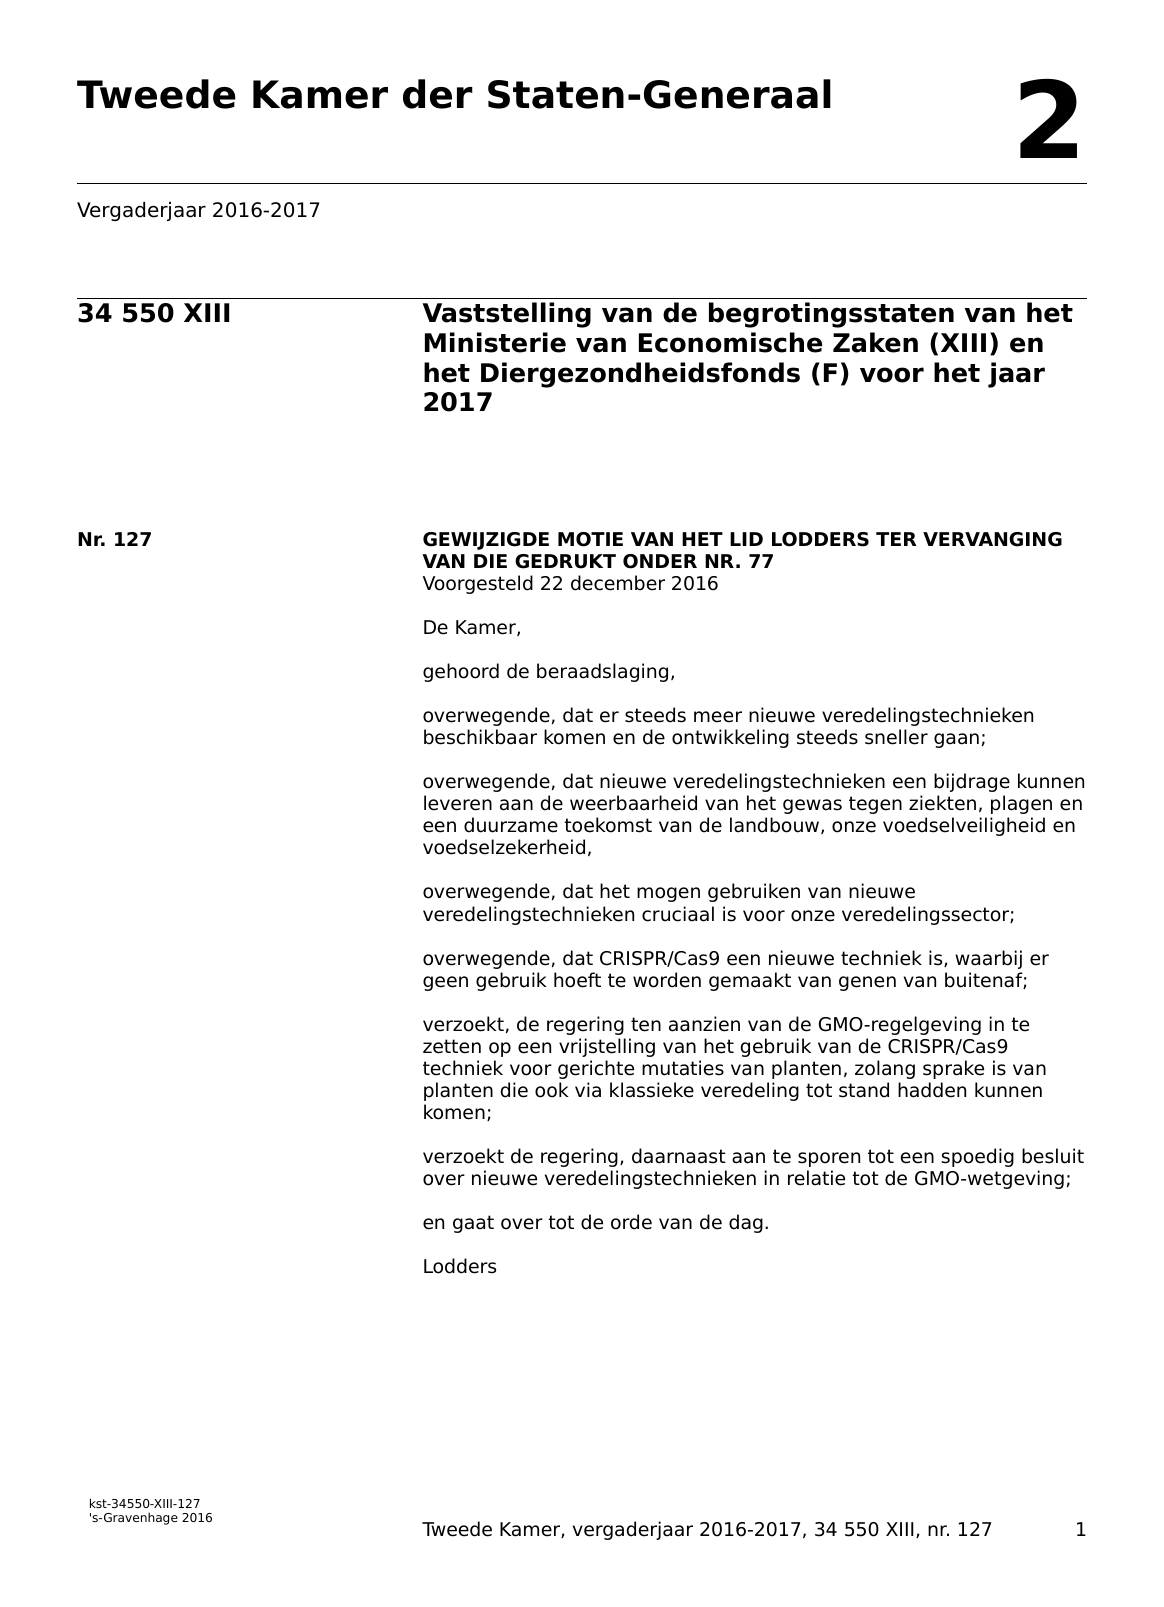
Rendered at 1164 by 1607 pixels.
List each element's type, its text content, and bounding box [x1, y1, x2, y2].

text Voorgesteld 22 december 2016 [422, 573, 1087, 595]
table_cell Vergaderjaar 2016-2017 [77, 184, 1087, 298]
text verzoekt de regering, daarnaast aan te sporen tot een spoedig besluit over nieuwe veredelingstechnieken in relatie tot de GMO-wetgeving; [422, 1146, 1087, 1190]
text en gaat over tot de orde van de dag. [422, 1212, 1087, 1234]
text verzoekt, de regering ten aanzien van de GMO-regelgeving in te zetten op een vrijstelling van het gebruik van de CRISPR/Cas9 techniek voor gerichte mutaties van planten, zolang sprake is van planten die ook via klassieke veredeling tot stand hadden kunnen komen; [422, 1014, 1087, 1124]
table_header Tweede Kamer der Staten-Generaal [77, 59, 886, 183]
text Lodders [422, 1256, 1087, 1278]
table_header 2 [886, 59, 1087, 183]
text overwegende, dat nieuwe veredelingstechnieken een bijdrage kunnen leveren aan de weerbaarheid van het gewas tegen ziekten, plagen en een duurzame toekomst van de landbouw, onze voedselveiligheid en voedselzekerheid, [422, 771, 1087, 859]
text 's-Gravenhage 2016 [88, 1511, 323, 1525]
subtitle 34 550 XIII Vaststelling van de begrotingsstaten van het Ministerie van Economische Zaken (XIII) en het Diergezondheidsfonds (F) voor het jaar 2017 [77, 299, 1087, 418]
text De Kamer, [422, 617, 1087, 639]
text overwegende, dat er steeds meer nieuwe veredelingstechnieken beschikbaar komen en de ontwikkeling steeds sneller gaan; [422, 705, 1087, 749]
text kst-34550-XIII-127 [88, 1497, 323, 1511]
text gehoord de beraadslaging, [422, 661, 1087, 683]
subtitle Nr. 127 GEWIJZIGDE MOTIE VAN HET LID LODDERS TER VERVANGING VAN DIE GEDRUKT ONDER NR. 77 [77, 529, 1087, 573]
text overwegende, dat CRISPR/Cas9 een nieuwe techniek is, waarbij er geen gebruik hoeft te worden gemaakt van genen van buitenaf; [422, 948, 1087, 992]
text overwegende, dat het mogen gebruiken van nieuwe veredelingstechnieken cruciaal is voor onze veredelingssector; [422, 881, 1087, 925]
